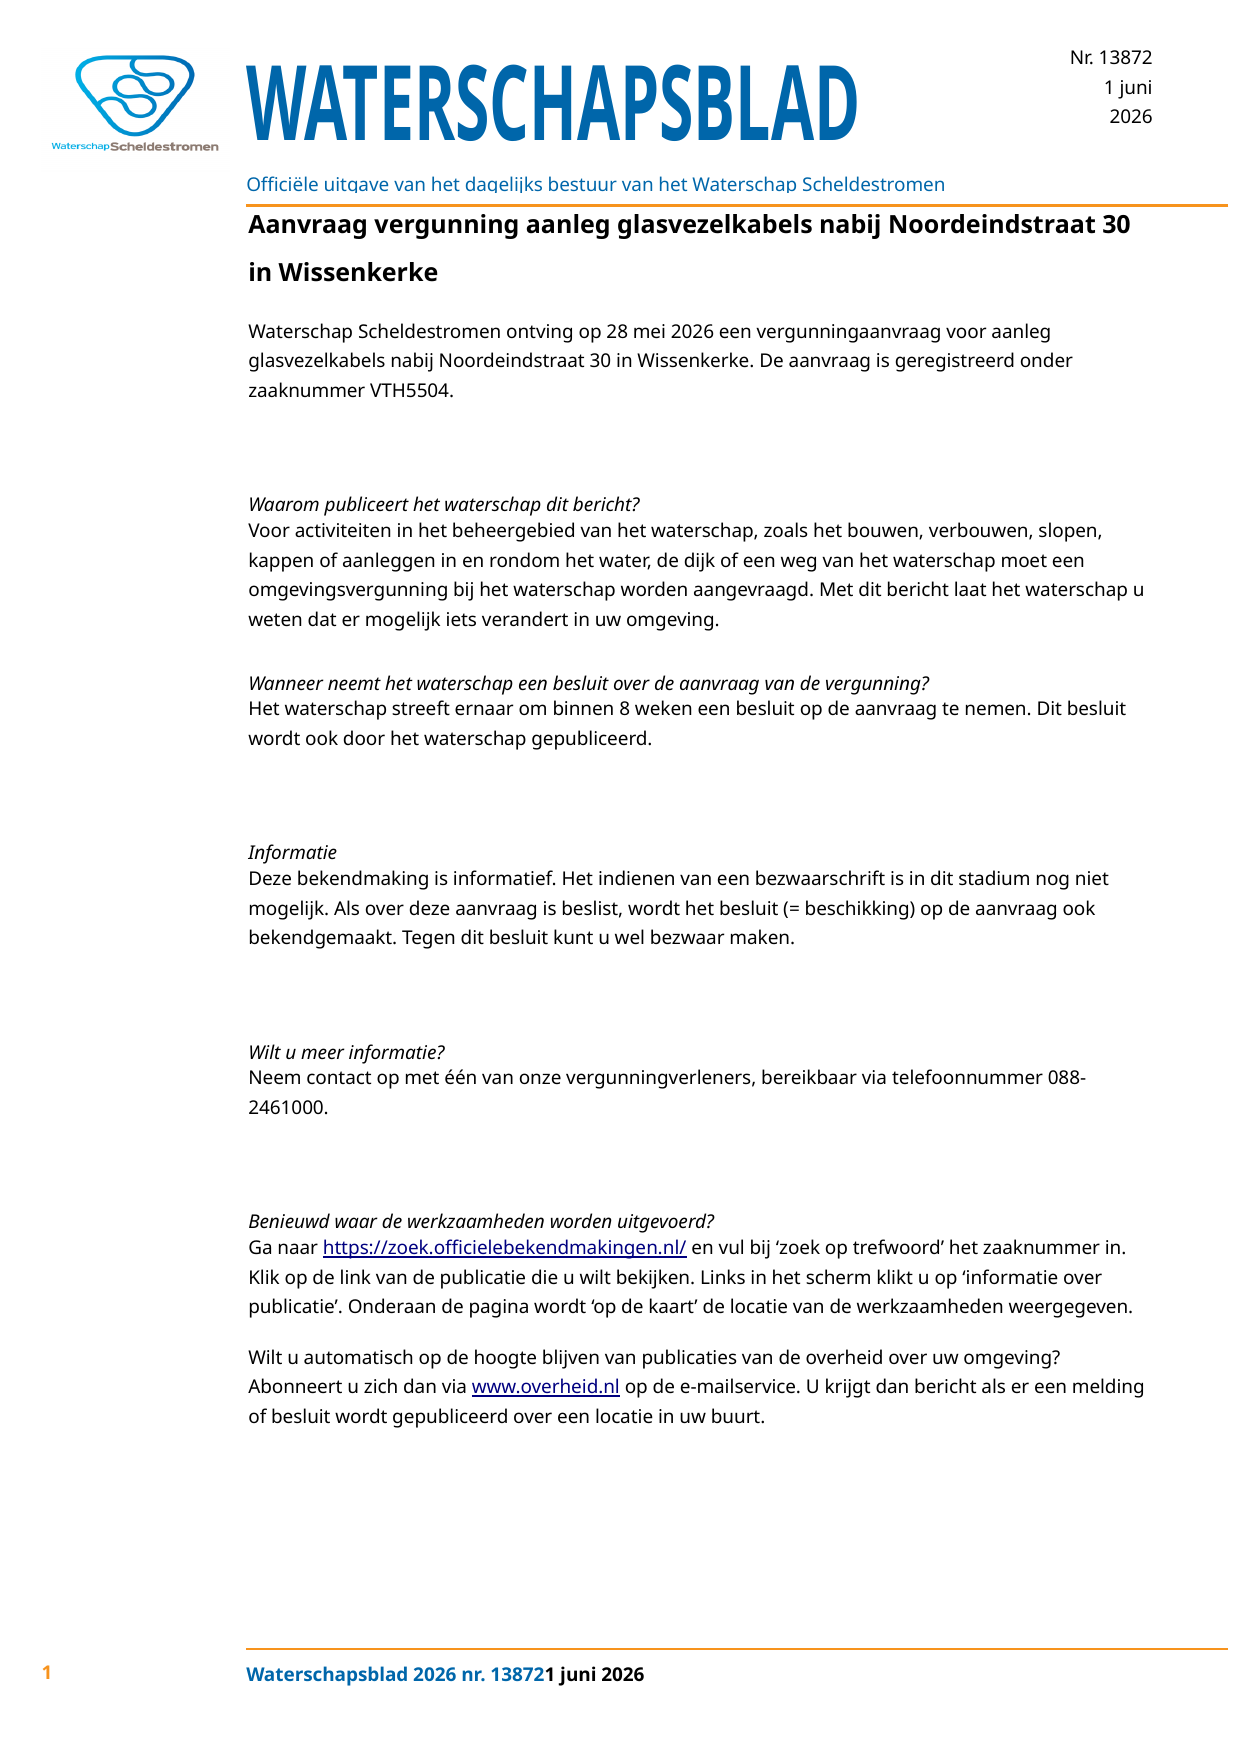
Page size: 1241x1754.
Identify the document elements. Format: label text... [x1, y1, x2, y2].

text Informatie [248, 839, 1152, 865]
picture [41, 47, 231, 172]
text Waarom publiceert het waterschap dit bericht? [248, 491, 1152, 517]
text Wanneer neemt het waterschap een besluit over de aanvraag van de vergunning? [248, 670, 1152, 696]
text Neem contact op met één van onze vergunningverleners, bereikbaar via telefoonnummer 088-2461000. [248, 1064, 1152, 1120]
text Aanvraag vergunning aanleg glasvezelkabels nabij Noordeindstraat 30 in Wissenkerke [248, 207, 1152, 288]
text Waterschap Scheldestromen ontving op 28 mei 2026 een vergunningaanvraag voor aanleg glasvezelkabels nabij Noordeindstraat 30 in Wissenkerke. De aanvraag is geregistreerd onder zaaknummer VTH5504. [248, 318, 1152, 403]
text Het waterschap streeft ernaar om binnen 8 weken een besluit op de aanvraag te nemen. Dit besluit wordt ook door het waterschap gepubliceerd. [248, 696, 1152, 751]
text Deze bekendmaking is informatief. Het indienen van een bezwaarschrift is in dit stadium nog niet mogelijk. Als over deze aanvraag is beslist, wordt het besluit (= beschikking) op de aanvraag ook bekendgemaakt. Tegen dit besluit kunt u wel bezwaar maken. [248, 865, 1152, 950]
text Voor activiteiten in het beheergebied van het waterschap, zoals het bouwen, verbouwen, slopen, kappen of aanleggen in en rondom het water, de dijk of een weg van het waterschap moet een omgevingsvergunning bij het waterschap worden aangevraagd. Met dit bericht laat het waterschap u weten dat er mogelijk iets verandert in uw omgeving. [248, 517, 1152, 632]
text Ga naar https://zoek.officielebekendmakingen.nl/ en vul bij ‘zoek op trefwoord’ het zaaknummer in. Klik op de link van de publicatie die u wilt bekijken. Links in het scherm klikt u op ‘informatie over publicatie’. Onderaan de pagina wordt ‘op de kaart’ de locatie van de werkzaamheden weergegeven. [248, 1234, 1152, 1319]
text Wilt u meer informatie? [248, 1039, 1152, 1064]
text Benieuwd waar de werkzaamheden worden uitgevoerd? [248, 1208, 1152, 1234]
text Wilt u automatisch op de hoogte blijven van publicaties van de overheid over uw omgeving? Abonneert u zich dan via www.overheid.nl op de e-mailservice. U krijgt dan bericht als er een melding of besluit wordt gepubliceerd over een locatie in uw buurt. [248, 1344, 1152, 1429]
